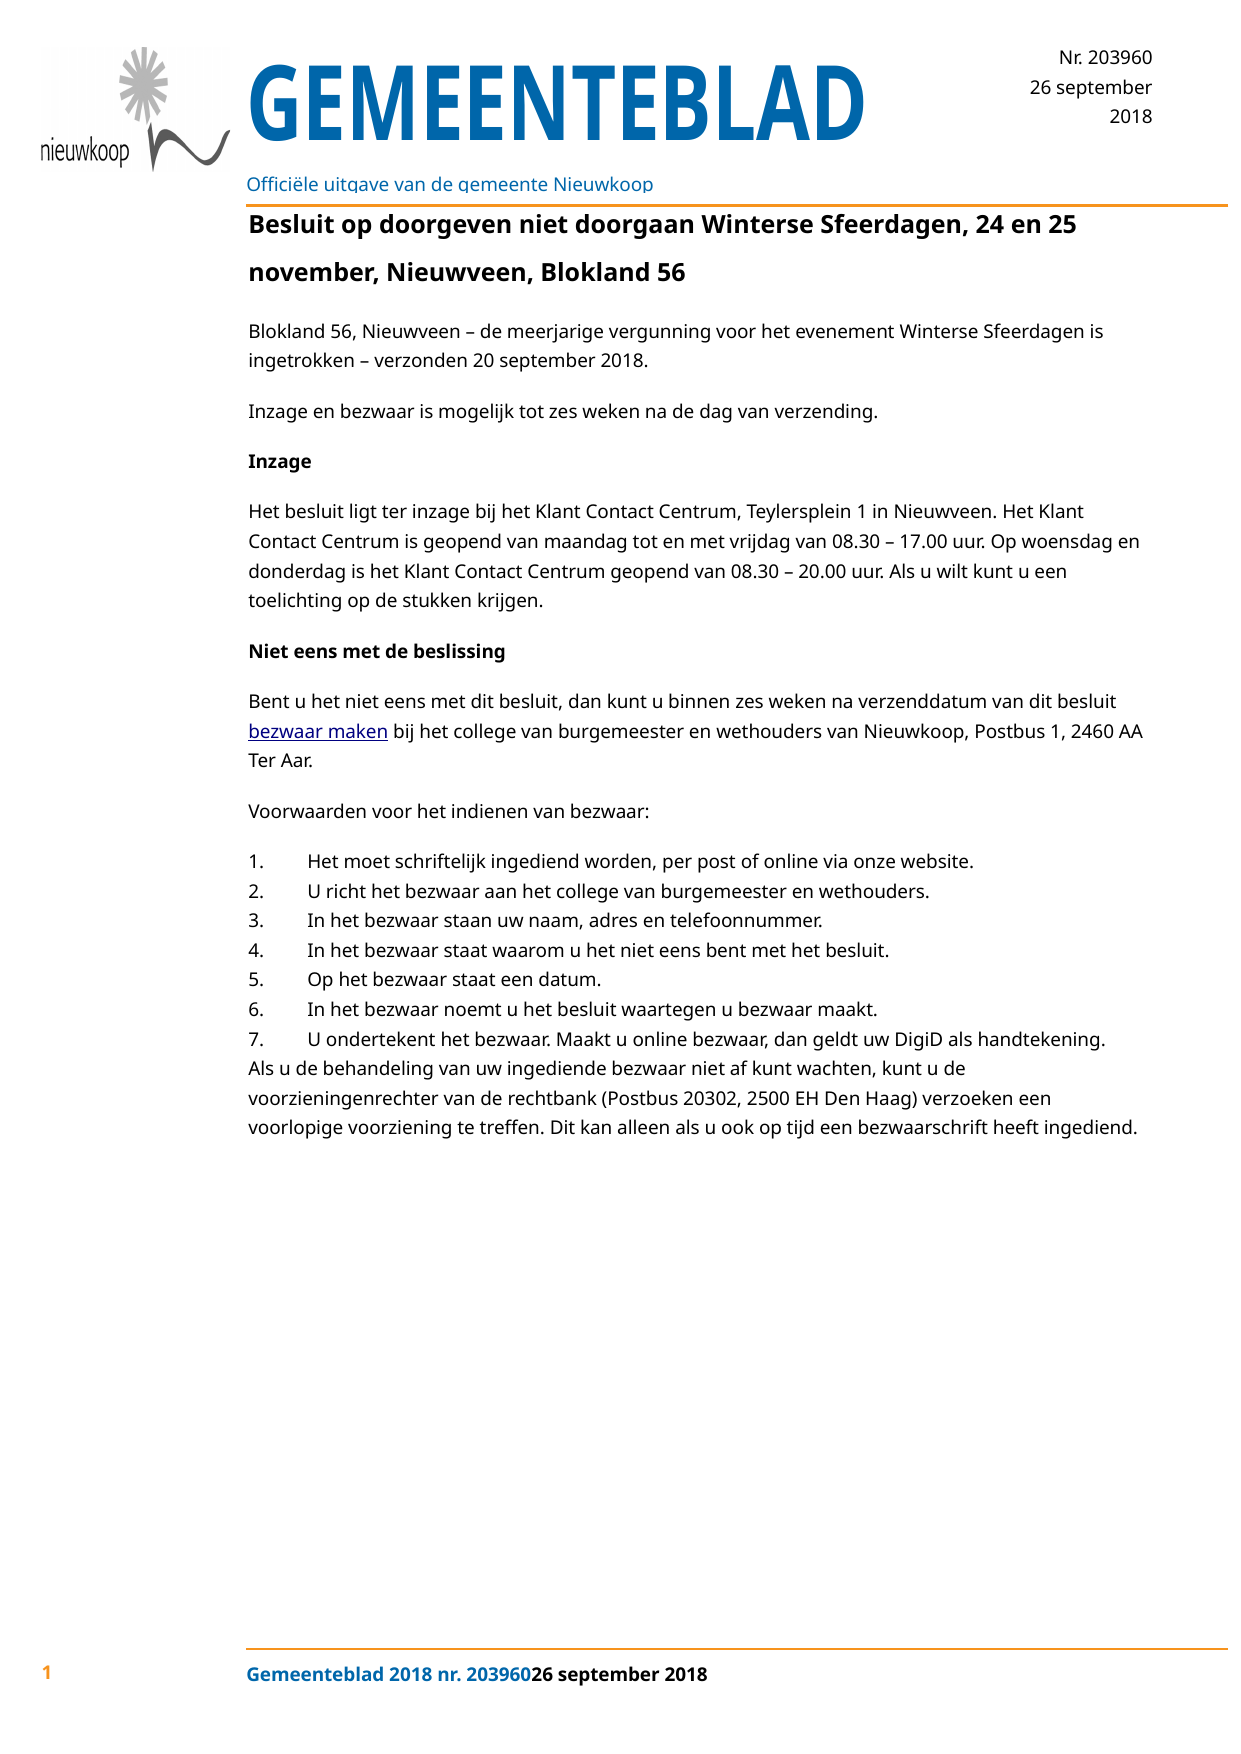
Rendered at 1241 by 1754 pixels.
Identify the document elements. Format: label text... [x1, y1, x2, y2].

picture [41, 47, 231, 172]
list U ondertekent het bezwaar. Maakt u online bezwaar, dan geldt uw DigiD als handtekening. [248, 1026, 1152, 1052]
text Voorwaarden voor het indienen van bezwaar: [248, 798, 1152, 824]
text Inzage en bezwaar is mogelijk tot zes weken na de dag van verzending. [248, 398, 1152, 424]
text Besluit op doorgeven niet doorgaan Winterse Sfeerdagen, 24 en 25 november, Nieuwveen, Blokland 56 [248, 207, 1152, 288]
text Blokland 56, Nieuwveen – de meerjarige vergunning voor het evenement Winterse Sfeerdagen is ingetrokken – verzonden 20 september 2018. [248, 318, 1152, 373]
text Het besluit ligt ter inzage bij het Klant Contact Centrum, Teylersplein 1 in Nieuwveen. Het Klant Contact Centrum is geopend van maandag tot en met vrijdag van 08.30 – 17.00 uur. Op woensdag en donderdag is het Klant Contact Centrum geopend van 08.30 – 20.00 uur. Als u wilt kunt u een toelichting op de stukken krijgen. [248, 499, 1152, 613]
list U richt het bezwaar aan het college van burgemeester en wethouders. [248, 878, 1152, 904]
text Als u de behandeling van uw ingediende bezwaar niet af kunt wachten, kunt u de voorzieningenrechter van de rechtbank (Postbus 20302, 2500 EH Den Haag) verzoeken een voorlopige voorziening te treffen. Dit kan alleen als u ook op tijd een bezwaarschrift heeft ingediend. [248, 1055, 1152, 1140]
list In het bezwaar staan uw naam, adres en telefoonnummer. [248, 907, 1152, 933]
text Inzage [248, 448, 1152, 474]
list In het bezwaar noemt u het besluit waartegen u bezwaar maakt. [248, 996, 1152, 1022]
list Op het bezwaar staat een datum. [248, 967, 1152, 992]
text Niet eens met de beslissing [248, 638, 1152, 664]
text Bent u het niet eens met dit besluit, dan kunt u binnen zes weken na verzenddatum van dit besluit bezwaar maken bij het college van burgemeester en wethouders van Nieuwkoop, Postbus 1, 2460 AA Ter Aar. [248, 688, 1152, 773]
list In het bezwaar staat waarom u het niet eens bent met het besluit. [248, 937, 1152, 963]
list Het moet schriftelijk ingediend worden, per post of online via onze website. [248, 848, 1152, 874]
